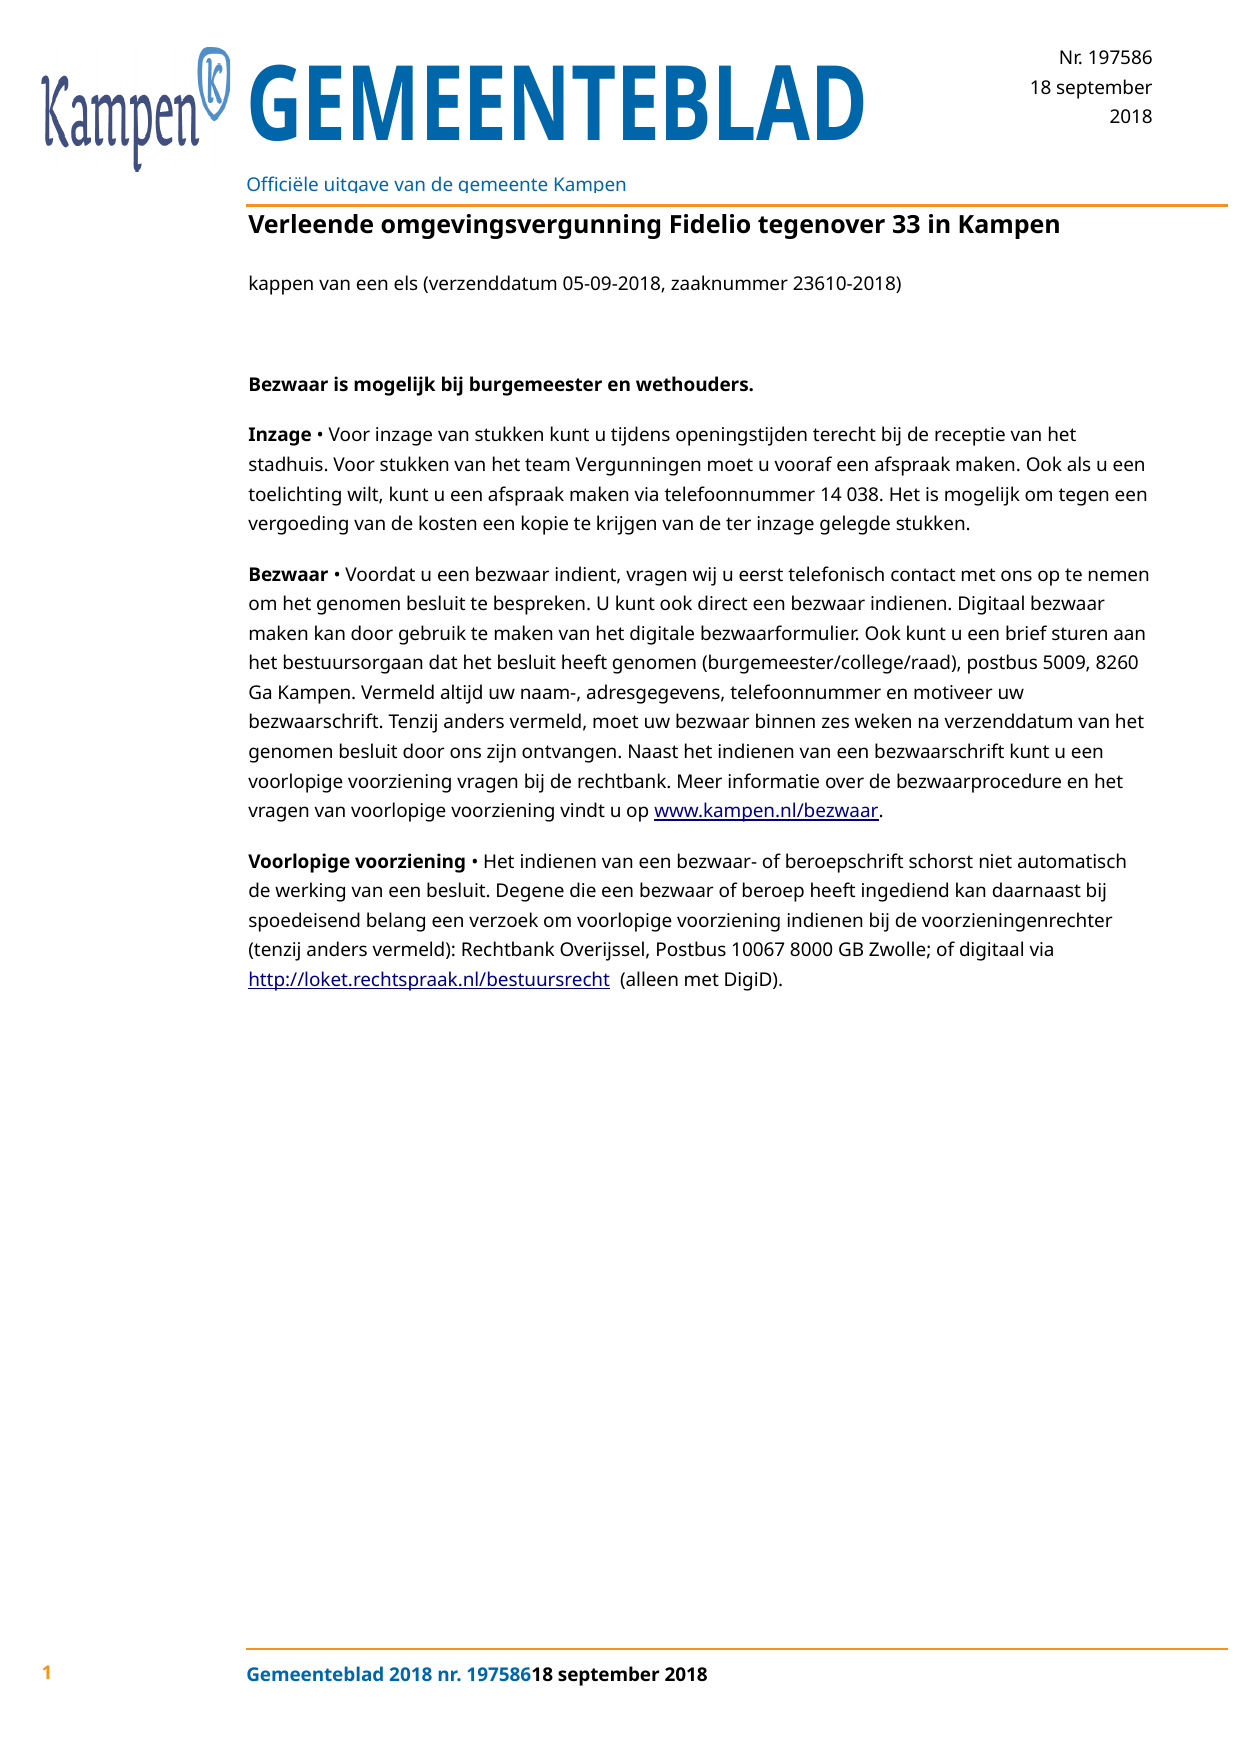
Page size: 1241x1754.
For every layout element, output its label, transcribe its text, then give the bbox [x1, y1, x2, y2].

text Inzage • Voor inzage van stukken kunt u tijdens openingstijden terecht bij de receptie van het stadhuis. Voor stukken van het team Vergunningen moet u vooraf een afspraak maken. Ook als u een toelichting wilt, kunt u een afspraak maken via telefoonnummer 14 038. Het is mogelijk om tegen een vergoeding van de kosten een kopie te krijgen van de ter inzage gelegde stukken. [248, 422, 1152, 536]
text kappen van een els (verzenddatum 05-09-2018, zaaknummer 23610-2018) [248, 270, 1152, 296]
text Voorlopige voorziening • Het indienen van een bezwaar- of beroepschrift schorst niet automatisch de werking van een besluit. Degene die een bezwaar of beroep heeft ingediend kan daarnaast bij spoedeisend belang een verzoek om voorlopige voorziening indienen bij de voorzieningenrechter (tenzij anders vermeld): Rechtbank Overijssel, Postbus 10067 8000 GB Zwolle; of digitaal via http://loket.rechtspraak.nl/bestuursrecht (alleen met DigiD). [248, 848, 1152, 992]
picture [41, 47, 231, 172]
text Bezwaar • Voordat u een bezwaar indient, vragen wij u eerst telefonisch contact met ons op te nemen om het genomen besluit te bespreken. U kunt ook direct een bezwaar indienen. Digitaal bezwaar maken kan door gebruik te maken van het digitale bezwaarformulier. Ook kunt u een brief sturen aan het bestuursorgaan dat het besluit heeft genomen (burgemeester/college/raad), postbus 5009, 8260 Ga Kampen. Vermeld altijd uw naam-, adresgegevens, telefoonnummer en motiveer uw bezwaarschrift. Tenzij anders vermeld, moet uw bezwaar binnen zes weken na verzenddatum van het genomen besluit door ons zijn ontvangen. Naast het indienen van een bezwaarschrift kunt u een voorlopige voorziening vragen bij de rechtbank. Meer informatie over de bezwaarprocedure en het vragen van voorlopige voorziening vindt u op www.kampen.nl/bezwaar. [248, 561, 1152, 823]
text Bezwaar is mogelijk bij burgemeester en wethouders. [248, 371, 1152, 397]
text Verleende omgevingsvergunning Fidelio tegenover 33 in Kampen [248, 207, 1152, 241]
